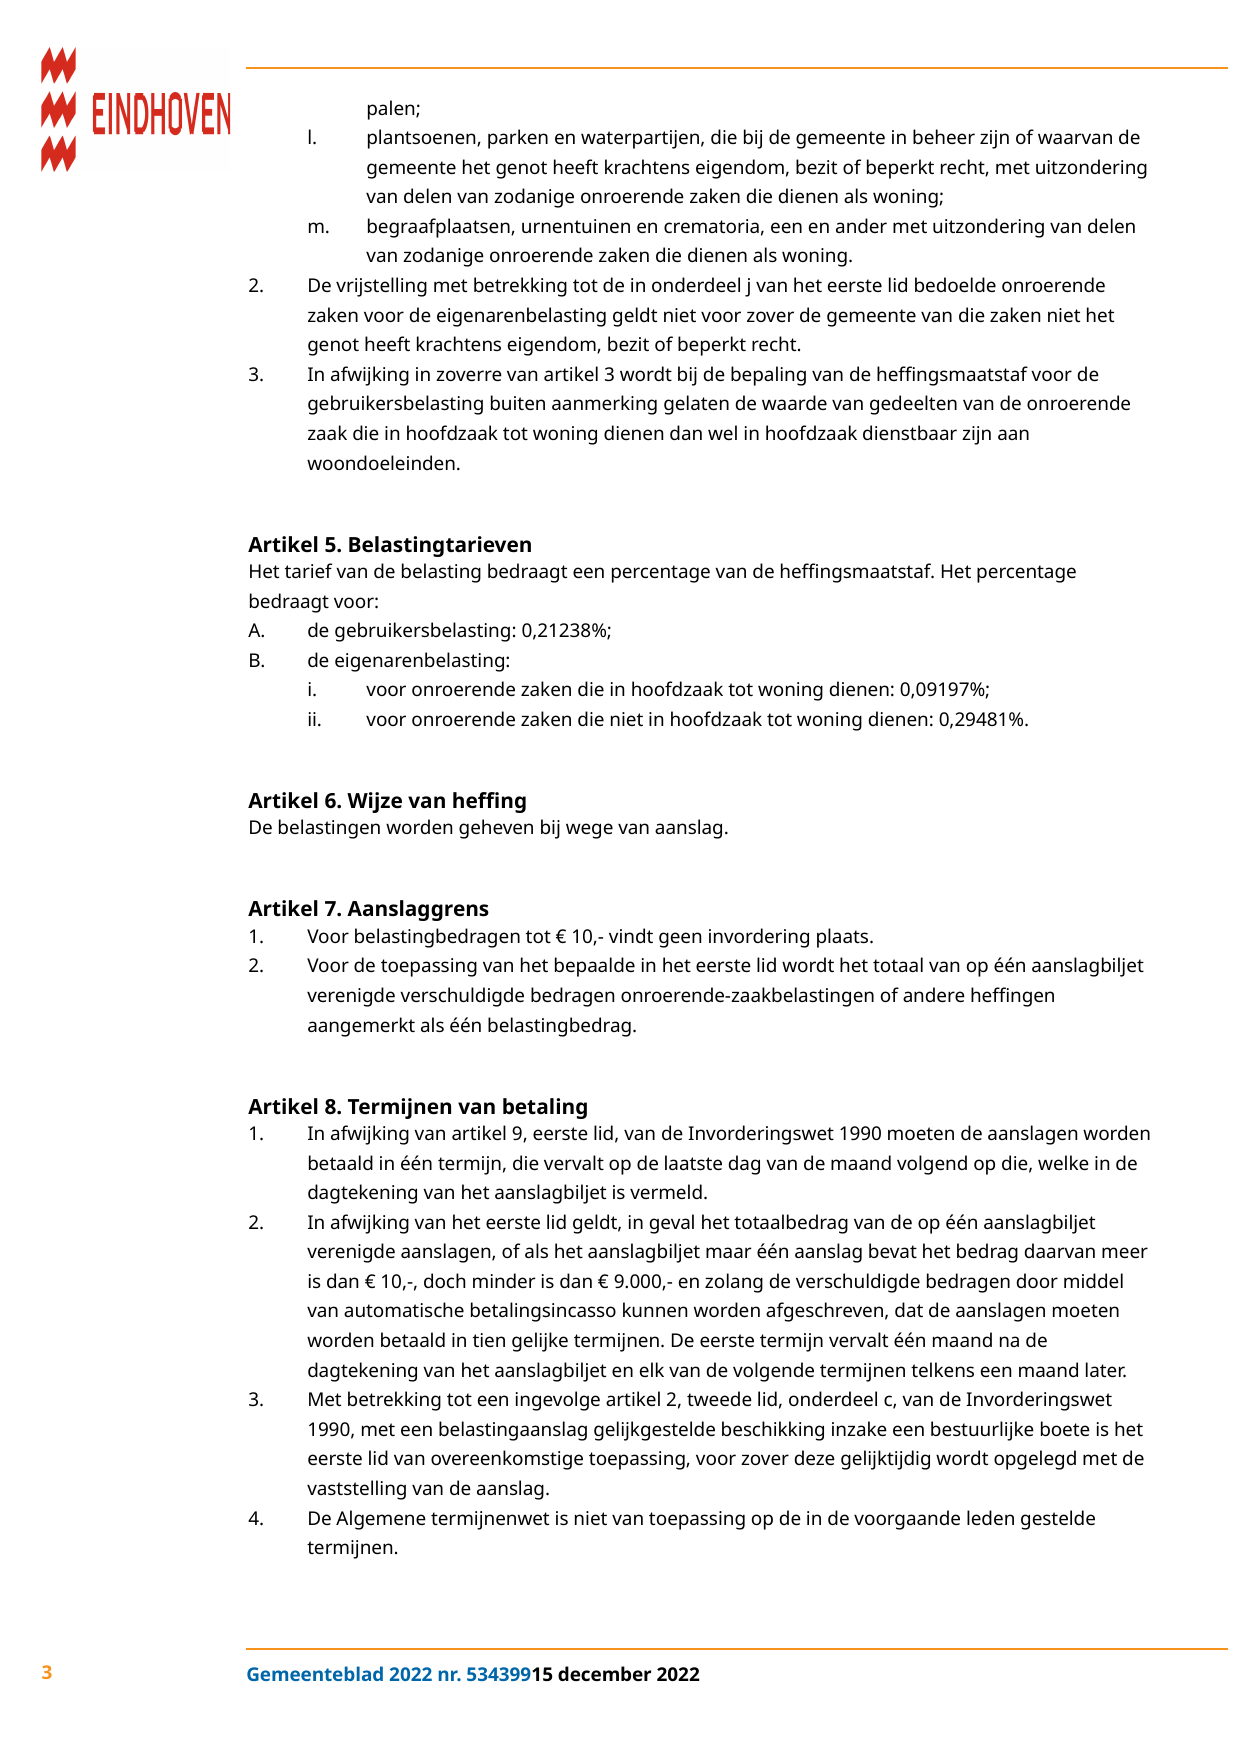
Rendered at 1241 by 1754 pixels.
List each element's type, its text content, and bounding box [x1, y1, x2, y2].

list voor onroerende zaken die niet in hoofdzaak tot woning dienen: 0,29481%. [307, 706, 1152, 732]
list begraafplaatsen, urnentuinen en crematoria, een en ander met uitzondering van delen van zodanige onroerende zaken die dienen als woning. [307, 213, 1152, 268]
list De vrijstelling met betrekking tot de in onderdeel j van het eerste lid bedoelde onroerende zaken voor de eigenarenbelasting geldt niet voor zover de gemeente van die zaken niet het genot heeft krachtens eigendom, bezit of beperkt recht. [248, 272, 1152, 357]
text Het tarief van de belasting bedraagt een percentage van de heffingsmaatstaf. Het percentage bedraagt voor: [248, 558, 1152, 613]
text Artikel 6. Wijze van heffing [248, 786, 1152, 814]
list plantsoenen, parken en waterpartijen, die bij de gemeente in beheer zijn of waarvan de gemeente het genot heeft krachtens eigendom, bezit of beperkt recht, met uitzondering van delen van zodanige onroerende zaken die dienen als woning; [307, 124, 1152, 209]
list In afwijking van het eerste lid geldt, in geval het totaalbedrag van de op één aanslagbiljet verenigde aanslagen, of als het aanslagbiljet maar één aanslag bevat het bedrag daarvan meer is dan € 10,-, doch minder is dan € 9.000,- en zolang de verschuldigde bedragen door middel van automatische betalingsincasso kunnen worden afgeschreven, dat de aanslagen moeten worden betaald in tien gelijke termijnen. De eerste termijn vervalt één maand na de dagtekening van het aanslagbiljet en elk van de volgende termijnen telkens een maand later. [248, 1209, 1152, 1383]
text De belastingen worden geheven bij wege van aanslag. [248, 814, 1152, 840]
list de gebruikersbelasting: 0,21238%; [248, 617, 1152, 643]
list In afwijking van artikel 9, eerste lid, van de Invorderingswet 1990 moeten de aanslagen worden betaald in één termijn, die vervalt op de laatste dag van de maand volgend op die, welke in de dagtekening van het aanslagbiljet is vermeld. [248, 1120, 1152, 1205]
text Artikel 7. Aanslaggrens [248, 894, 1152, 923]
list De Algemene termijnenwet is niet van toepassing op de in de voorgaande leden gestelde termijnen. [248, 1505, 1152, 1560]
list In afwijking in zoverre van artikel 3 wordt bij de bepaling van de heffingsmaatstaf voor de gebruikersbelasting buiten aanmerking gelaten de waarde van gedeelten van de onroerende zaak die in hoofdzaak tot woning dienen dan wel in hoofdzaak dienstbaar zijn aan woondoeleinden. [248, 361, 1152, 476]
list Met betrekking tot een ingevolge artikel 2, tweede lid, onderdeel c, van de Invorderingswet 1990, met een belastingaanslag gelijkgestelde beschikking inzake een bestuurlijke boete is het eerste lid van overeenkomstige toepassing, voor zover deze gelijktijdig wordt opgelegd met de vaststelling van de aanslag. [248, 1386, 1152, 1501]
list de eigenarenbelasting: [248, 647, 1152, 673]
picture [41, 47, 231, 172]
text Artikel 5. Belastingtarieven [248, 530, 1152, 558]
list palen; [307, 95, 1152, 121]
list Voor de toepassing van het bepaalde in het eerste lid wordt het totaal van op één aanslagbiljet verenigde verschuldigde bedragen onroerende-zaakbelastingen of andere heffingen aangemerkt als één belastingbedrag. [248, 953, 1152, 1037]
list Voor belastingbedragen tot € 10,- vindt geen invordering plaats. [248, 923, 1152, 949]
list voor onroerende zaken die in hoofdzaak tot woning dienen: 0,09197%; [307, 677, 1152, 702]
text Artikel 8. Termijnen van betaling [248, 1092, 1152, 1120]
